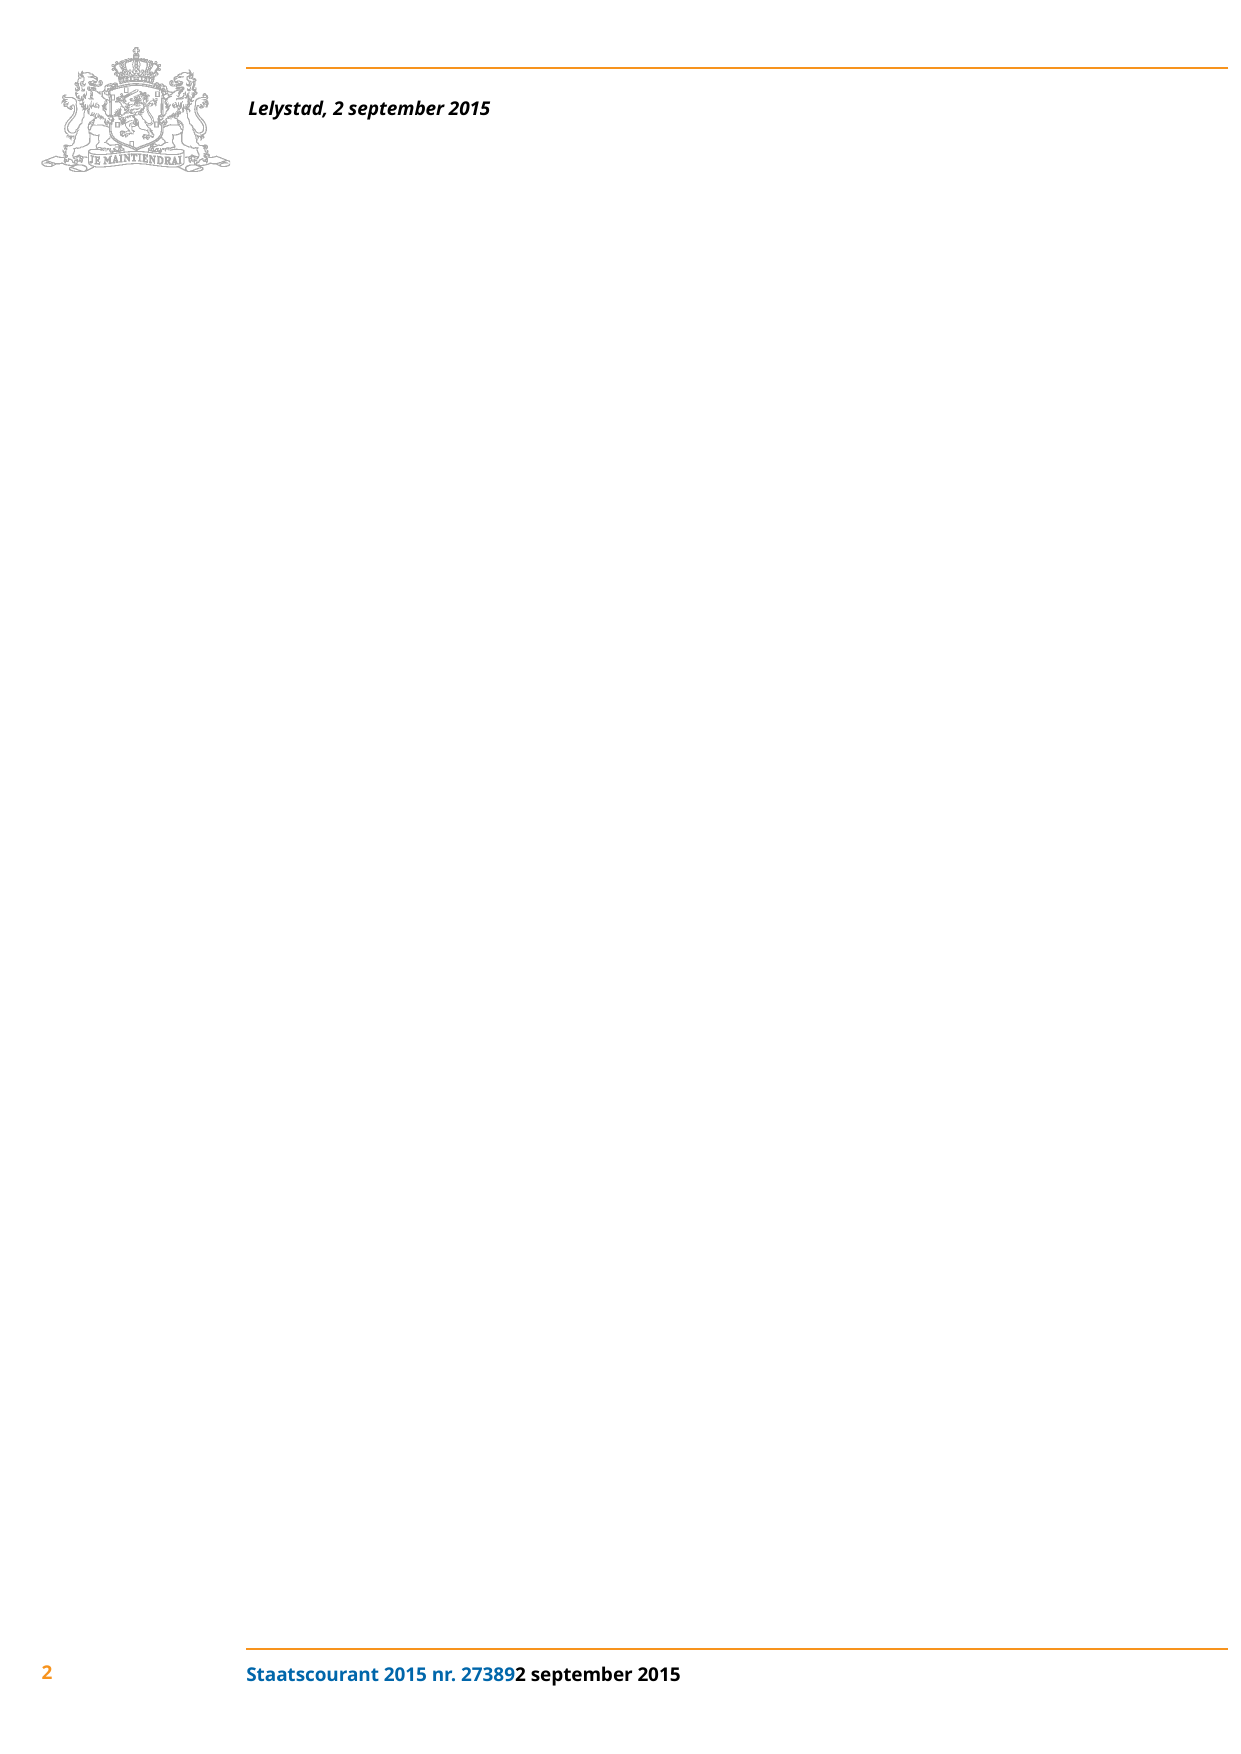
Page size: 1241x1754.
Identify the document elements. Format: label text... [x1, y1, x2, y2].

picture [41, 47, 231, 172]
text Lelystad, 2 september 2015 [248, 95, 1152, 121]
